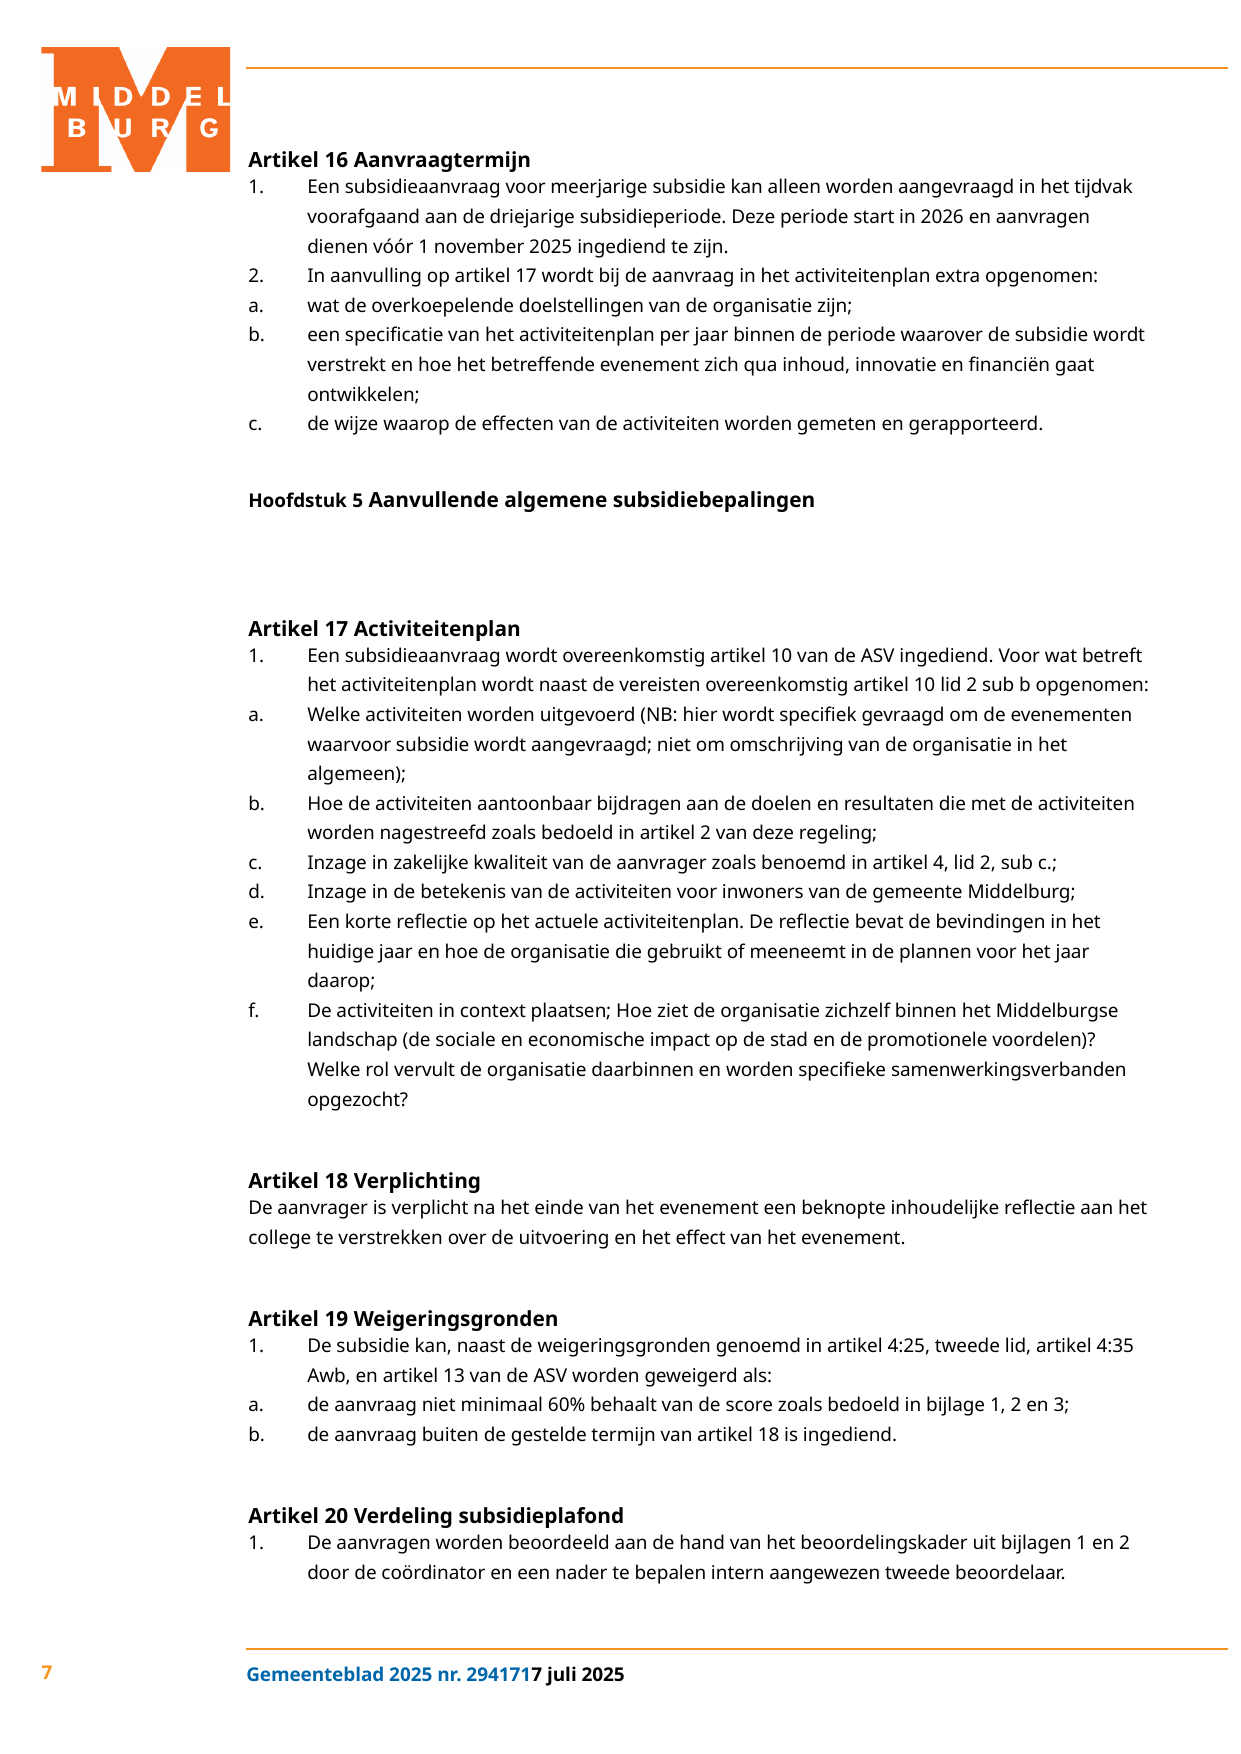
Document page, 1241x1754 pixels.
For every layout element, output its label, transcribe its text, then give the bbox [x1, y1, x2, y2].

list een specificatie van het activiteitenplan per jaar binnen de periode waarover de subsidie wordt verstrekt en hoe het betreffende evenement zich qua inhoud, innovatie en financiën gaat ontwikkelen; [248, 322, 1152, 406]
list De aanvragen worden beoordeeld aan de hand van het beoordelingskader uit bijlagen 1 en 2 door de coördinator en een nader te bepalen intern aangewezen tweede beoordelaar. [248, 1529, 1152, 1585]
list wat de overkoepelende doelstellingen van de organisatie zijn; [248, 292, 1152, 318]
list Hoe de activiteiten aantoonbaar bijdragen aan de doelen en resultaten die met de activiteiten worden nagestreefd zoals bedoeld in artikel 2 van deze regeling; [248, 790, 1152, 845]
list In aanvulling op artikel 17 wordt bij de aanvraag in het activiteitenplan extra opgenomen: [248, 262, 1152, 288]
text Artikel 18 Verplichting [248, 1166, 1152, 1194]
list de aanvraag niet minimaal 60% behaalt van de score zoals bedoeld in bijlage 1, 2 en 3; [248, 1391, 1152, 1417]
list Welke activiteiten worden uitgevoerd (NB: hier wordt specifiek gevraagd om de evenementen waarvoor subsidie wordt aangevraagd; niet om omschrijving van de organisatie in het algemeen); [248, 701, 1152, 786]
text Artikel 16 Aanvraagtermijn [248, 145, 1152, 174]
text Artikel 17 Activiteitenplan [248, 614, 1152, 642]
text Hoofdstuk 5 Aanvullende algemene subsidiebepalingen [248, 486, 1152, 514]
list Inzage in de betekenis van de activiteiten voor inwoners van de gemeente Middelburg; [248, 879, 1152, 904]
list Een subsidieaanvraag wordt overeenkomstig artikel 10 van de ASV ingediend. Voor wat betreft het activiteitenplan wordt naast de vereisten overeenkomstig artikel 10 lid 2 sub b opgenomen: [248, 642, 1152, 697]
list de wijze waarop de effecten van de activiteiten worden gemeten en gerapporteerd. [248, 410, 1152, 436]
list de aanvraag buiten de gestelde termijn van artikel 18 is ingediend. [248, 1421, 1152, 1447]
text Artikel 19 Weigeringsgronden [248, 1304, 1152, 1332]
text De aanvrager is verplicht na het einde van het evenement een beknopte inhoudelijke reflectie aan het college te verstrekken over de uitvoering en het effect van het evenement. [248, 1194, 1152, 1249]
list Een subsidieaanvraag voor meerjarige subsidie kan alleen worden aangevraagd in het tijdvak voorafgaand aan de driejarige subsidieperiode. Deze periode start in 2026 en aanvragen dienen vóór 1 november 2025 ingediend te zijn. [248, 174, 1152, 258]
list Inzage in zakelijke kwaliteit van de aanvrager zoals benoemd in artikel 4, lid 2, sub c.; [248, 849, 1152, 875]
list Een korte reflectie op het actuele activiteitenplan. De reflectie bevat de bevindingen in het huidige jaar en hoe de organisatie die gebruikt of meeneemt in de plannen voor het jaar daarop; [248, 908, 1152, 993]
list De activiteiten in context plaatsen; Hoe ziet de organisatie zichzelf binnen het Middelburgse landschap (de sociale en economische impact op de stad en de promotionele voordelen)? Welke rol vervult de organisatie daarbinnen en worden specifieke samenwerkingsverbanden opgezocht? [248, 997, 1152, 1112]
text Artikel 20 Verdeling subsidieplafond [248, 1501, 1152, 1529]
picture [41, 47, 231, 172]
list De subsidie kan, naast de weigeringsgronden genoemd in artikel 4:25, tweede lid, artikel 4:35 Awb, en artikel 13 van de ASV worden geweigerd als: [248, 1332, 1152, 1388]
